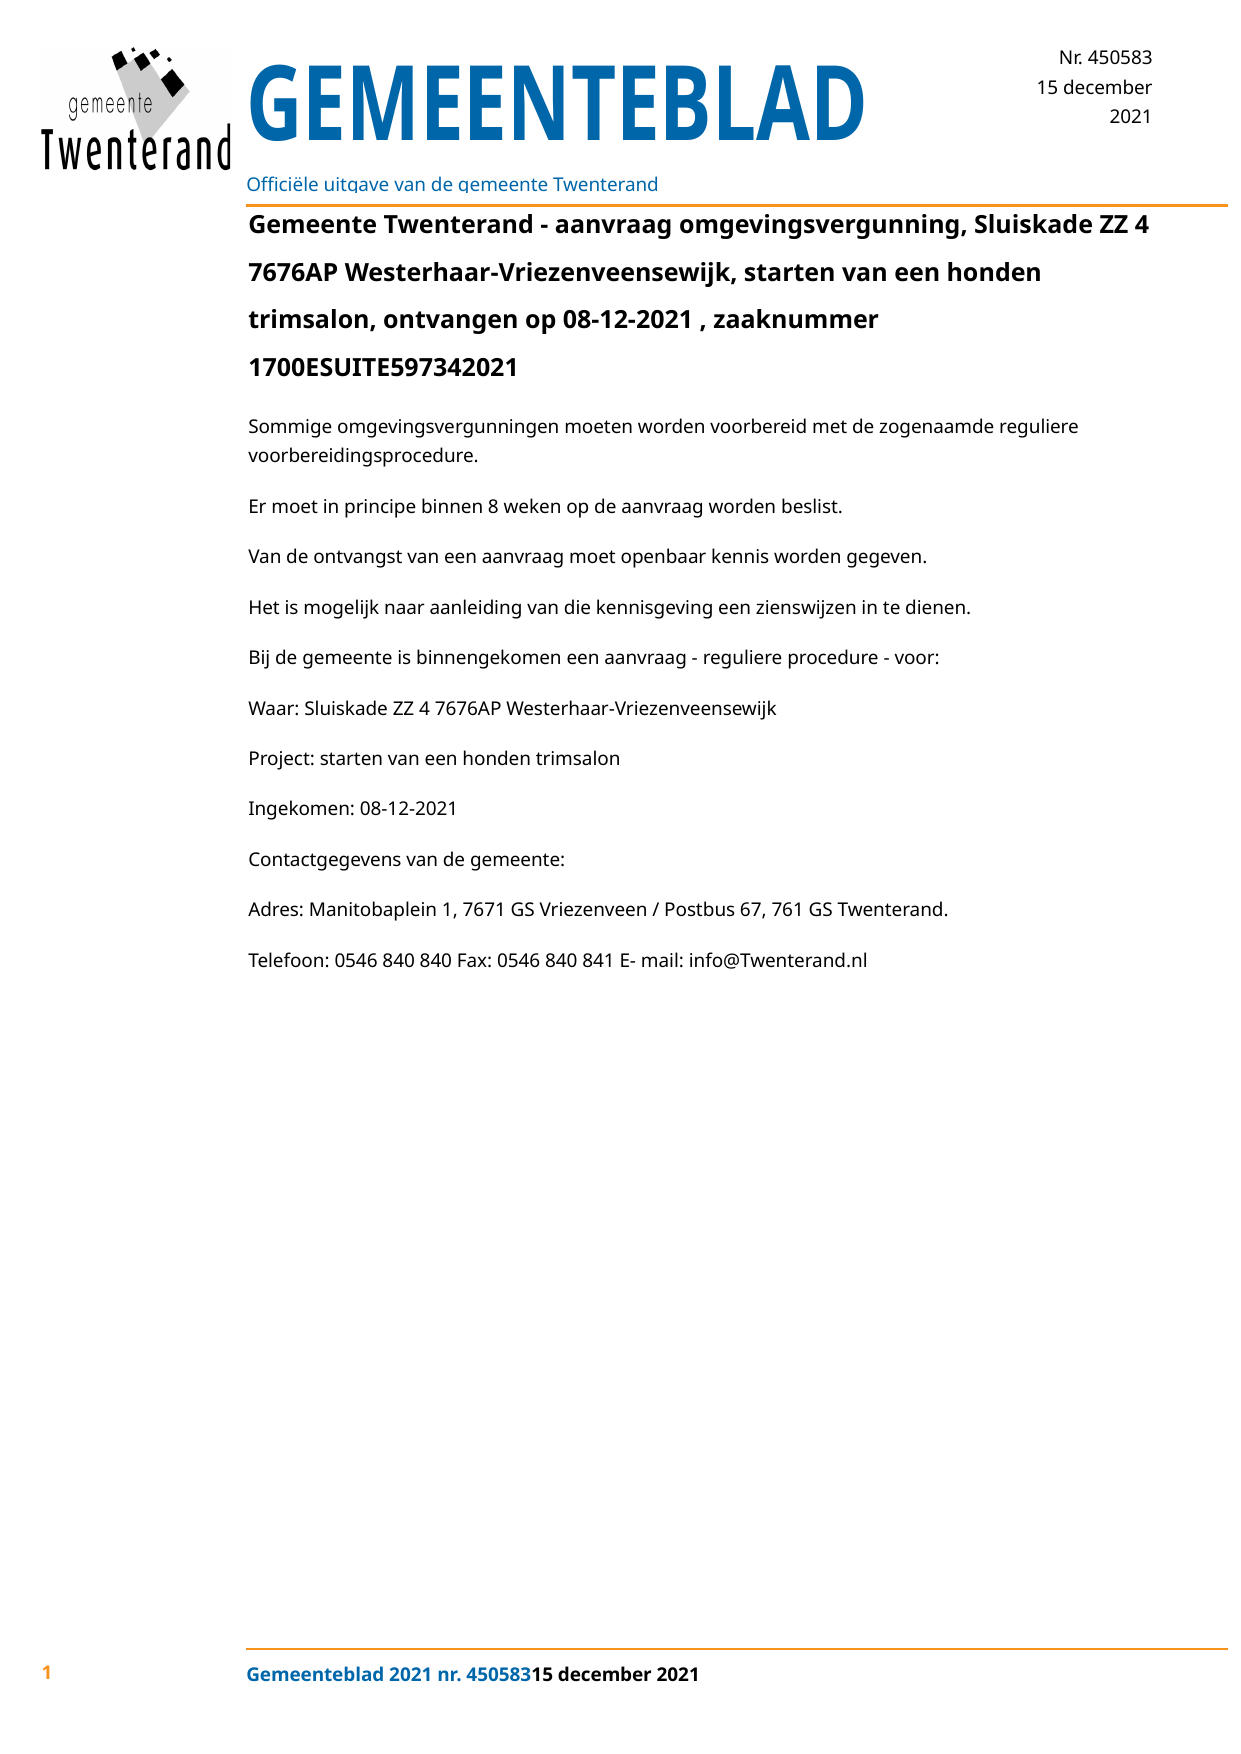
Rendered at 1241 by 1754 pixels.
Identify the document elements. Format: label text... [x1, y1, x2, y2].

picture [41, 47, 231, 172]
text Telefoon: 0546 840 840 Fax: 0546 840 841 E- mail: info@Twenterand.nl [248, 947, 1152, 973]
text Sommige omgevingsvergunningen moeten worden voorbereid met de zogenaamde reguliere voorbereidingsprocedure. [248, 413, 1152, 468]
text Gemeente Twenterand - aanvraag omgevingsvergunning, Sluiskade ZZ 4 7676AP Westerhaar-Vriezenveensewijk, starten van een honden trimsalon, ontvangen op 08-12-2021 , zaaknummer 1700ESUITE597342021 [248, 207, 1152, 384]
text Waar: Sluiskade ZZ 4 7676AP Westerhaar-Vriezenveensewijk [248, 695, 1152, 721]
text Van de ontvangst van een aanvraag moet openbaar kennis worden gegeven. [248, 543, 1152, 569]
text Het is mogelijk naar aanleiding van die kennisgeving een zienswijzen in te dienen. [248, 594, 1152, 620]
text Bij de gemeente is binnengekomen een aanvraag - reguliere procedure - voor: [248, 644, 1152, 670]
text Er moet in principe binnen 8 weken op de aanvraag worden beslist. [248, 493, 1152, 519]
text Adres: Manitobaplein 1, 7671 GS Vriezenveen / Postbus 67, 761 GS Twenterand. [248, 896, 1152, 922]
text Ingekomen: 08-12-2021 [248, 796, 1152, 821]
text Project: starten van een honden trimsalon [248, 745, 1152, 771]
text Contactgegevens van de gemeente: [248, 846, 1152, 872]
